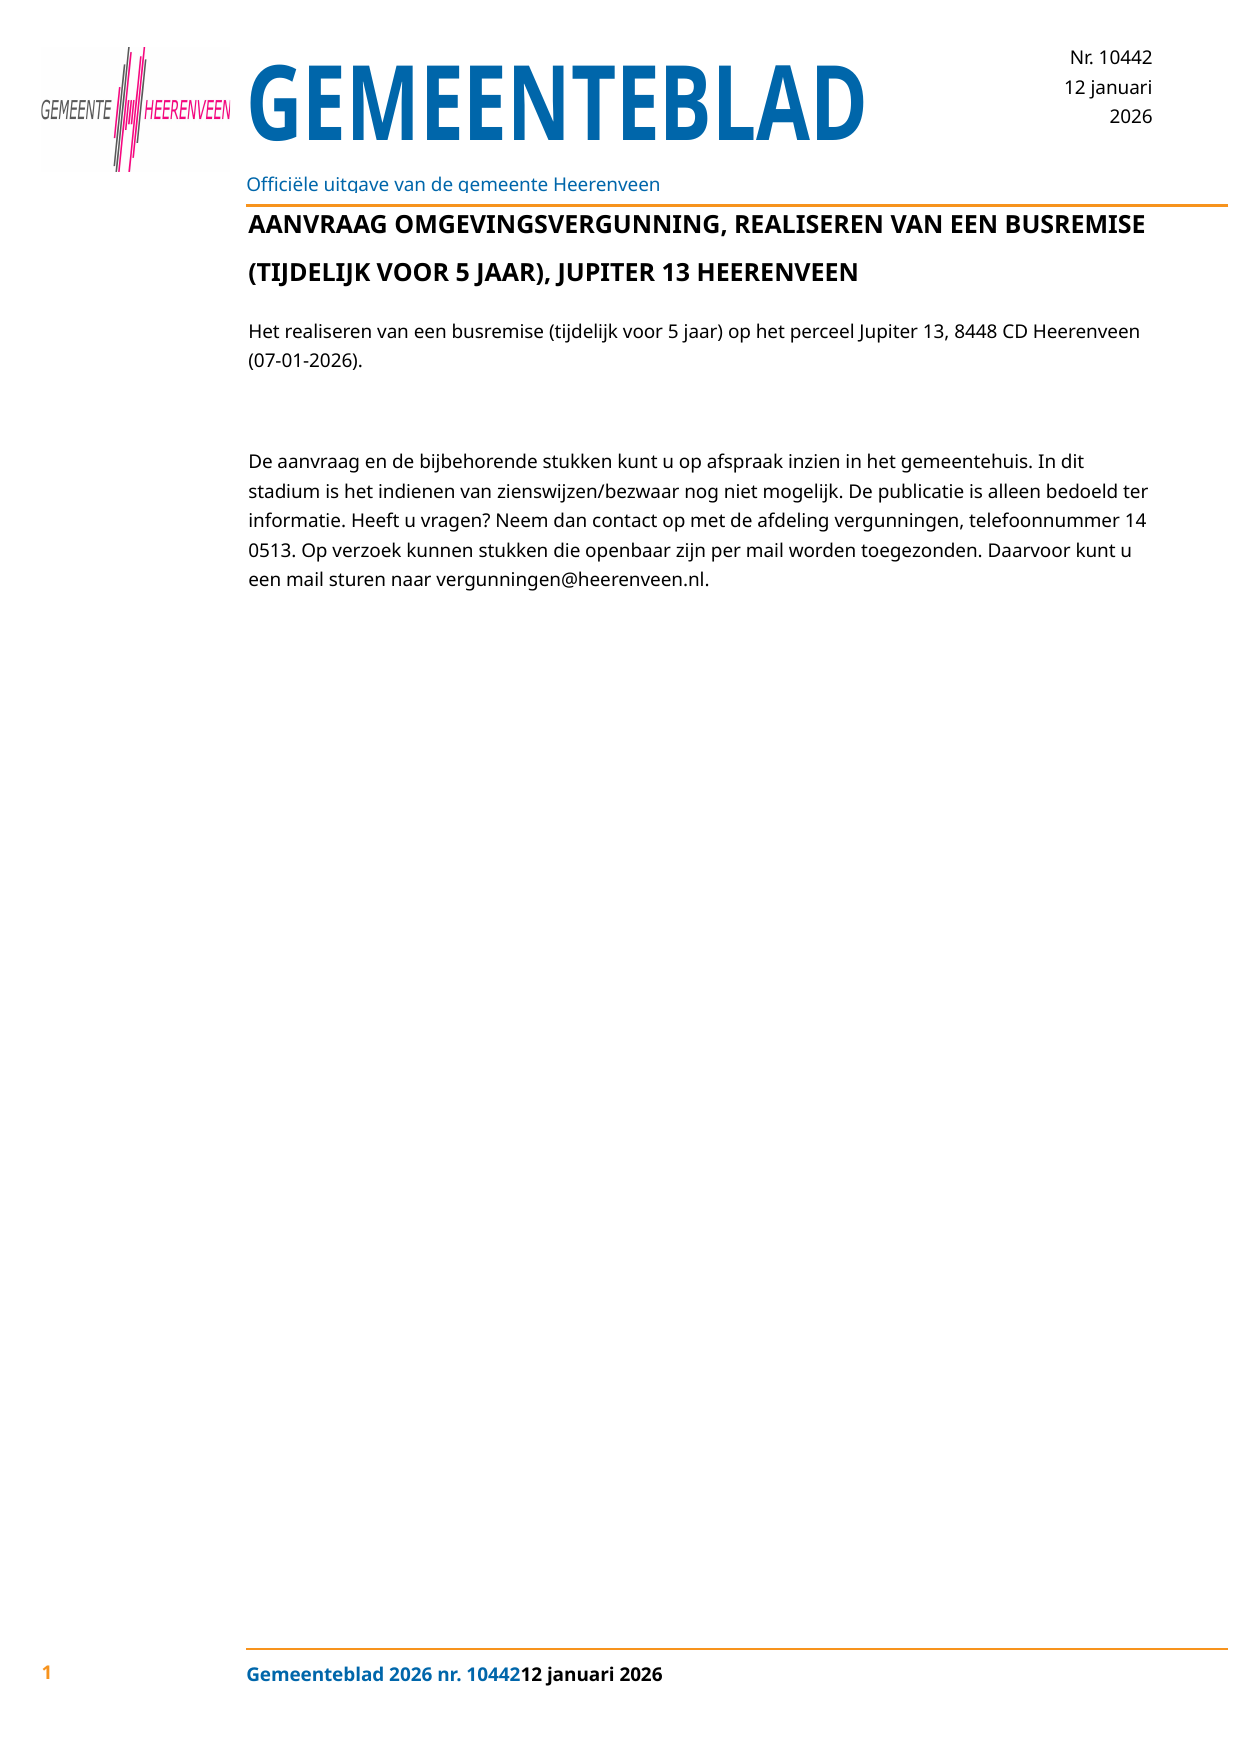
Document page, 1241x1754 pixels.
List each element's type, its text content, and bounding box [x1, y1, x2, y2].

text Het realiseren van een busremise (tijdelijk voor 5 jaar) op het perceel Jupiter 13, 8448 CD Heerenveen (07-01-2026). [248, 318, 1152, 373]
text De aanvraag en de bijbehorende stukken kunt u op afspraak inzien in het gemeentehuis. In dit stadium is het indienen van zienswijzen/bezwaar nog niet mogelijk. De publicatie is alleen bedoeld ter informatie. Heeft u vragen? Neem dan contact op met de afdeling vergunningen, telefoonnummer 14 0513. Op verzoek kunnen stukken die openbaar zijn per mail worden toegezonden. Daarvoor kunt u een mail sturen naar vergunningen@heerenveen.nl. [248, 448, 1152, 592]
text AANVRAAG OMGEVINGSVERGUNNING, REALISEREN VAN EEN BUSREMISE (TIJDELIJK VOOR 5 JAAR), JUPITER 13 HEERENVEEN [248, 207, 1152, 288]
picture [41, 47, 231, 172]
